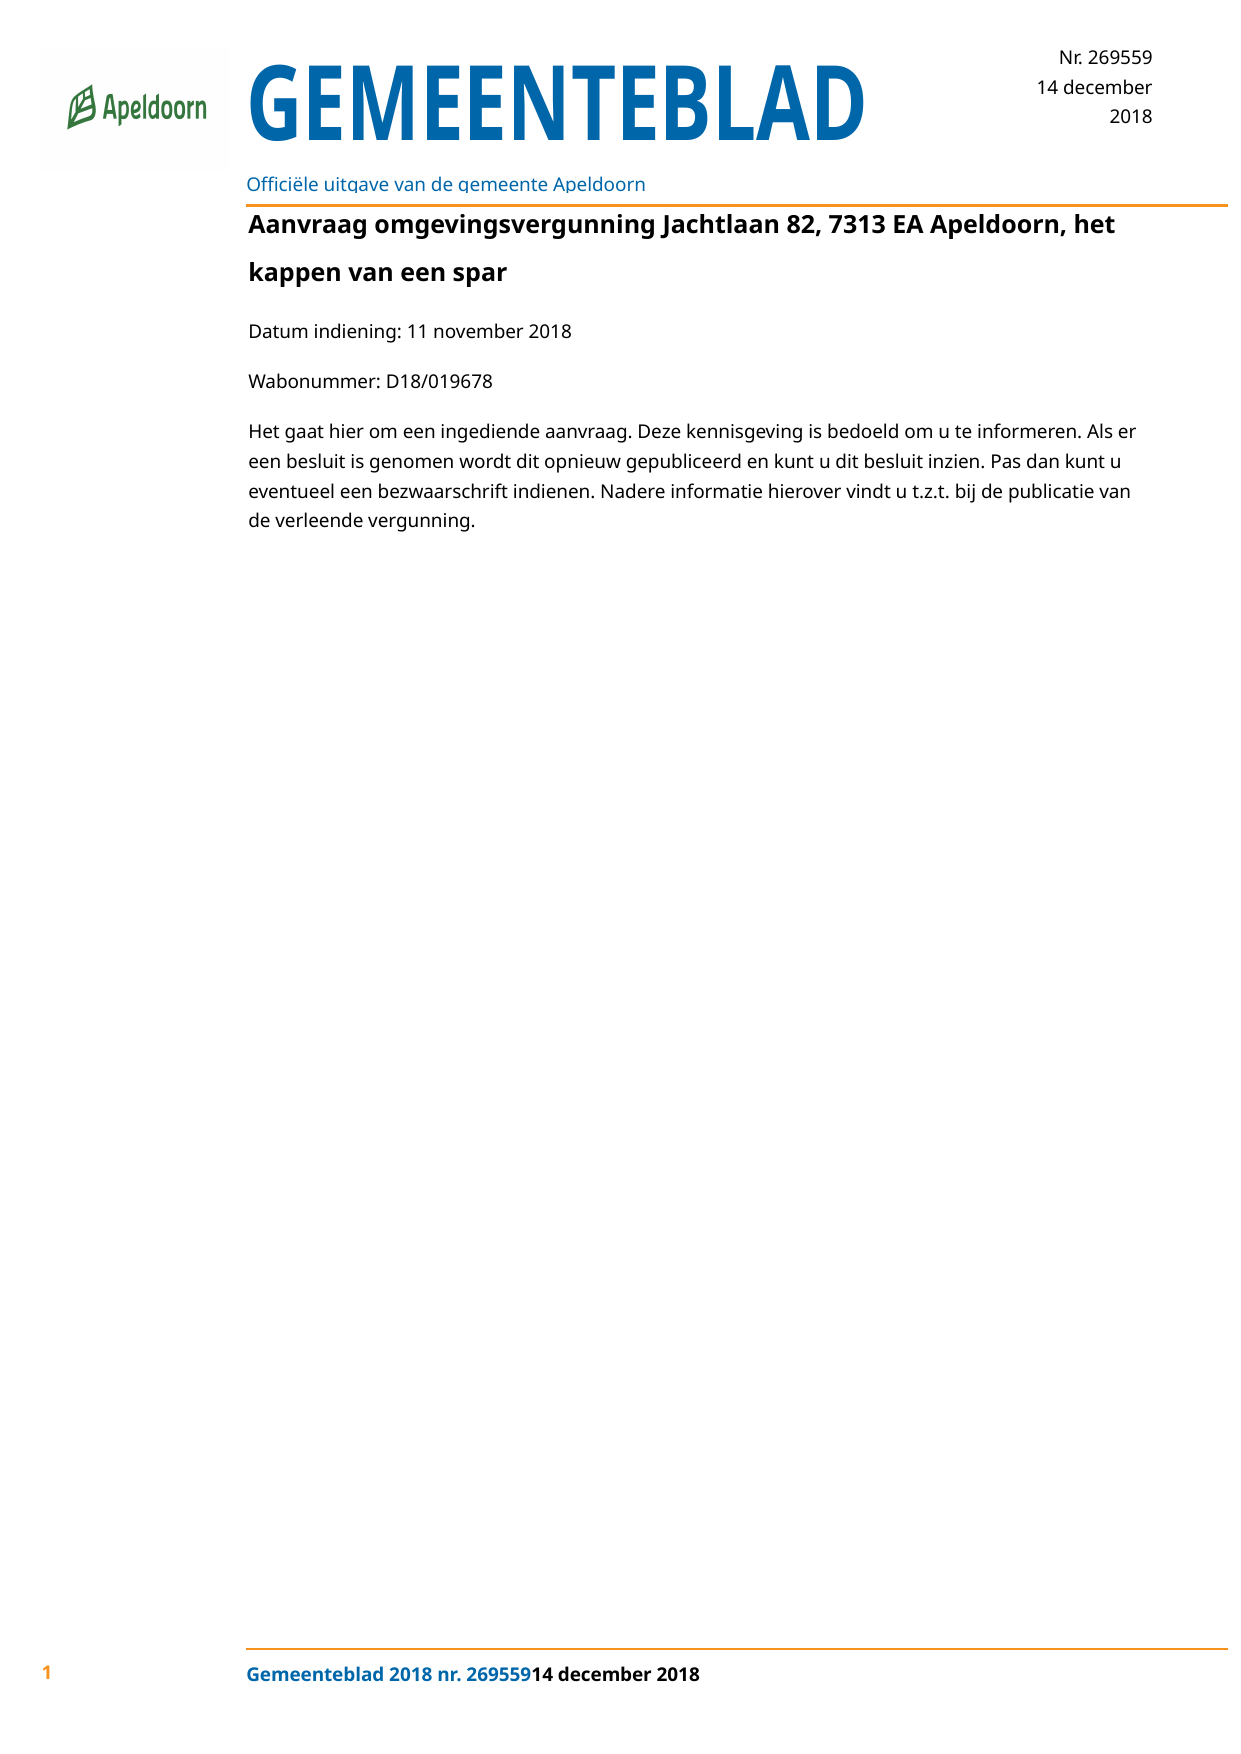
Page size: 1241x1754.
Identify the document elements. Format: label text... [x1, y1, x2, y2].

text Het gaat hier om een ingediende aanvraag. Deze kennisgeving is bedoeld om u te informeren. Als er een besluit is genomen wordt dit opnieuw gepubliceerd en kunt u dit besluit inzien. Pas dan kunt u eventueel een bezwaarschrift indienen. Nadere informatie hierover vindt u t.z.t. bij de publicatie van de verleende vergunning. [248, 419, 1152, 533]
picture [41, 47, 231, 172]
text Aanvraag omgevingsvergunning Jachtlaan 82, 7313 EA Apeldoorn, het kappen van een spar [248, 207, 1152, 288]
text Wabonummer: D18/019678 [248, 368, 1152, 394]
text Datum indiening: 11 november 2018 [248, 318, 1152, 344]
